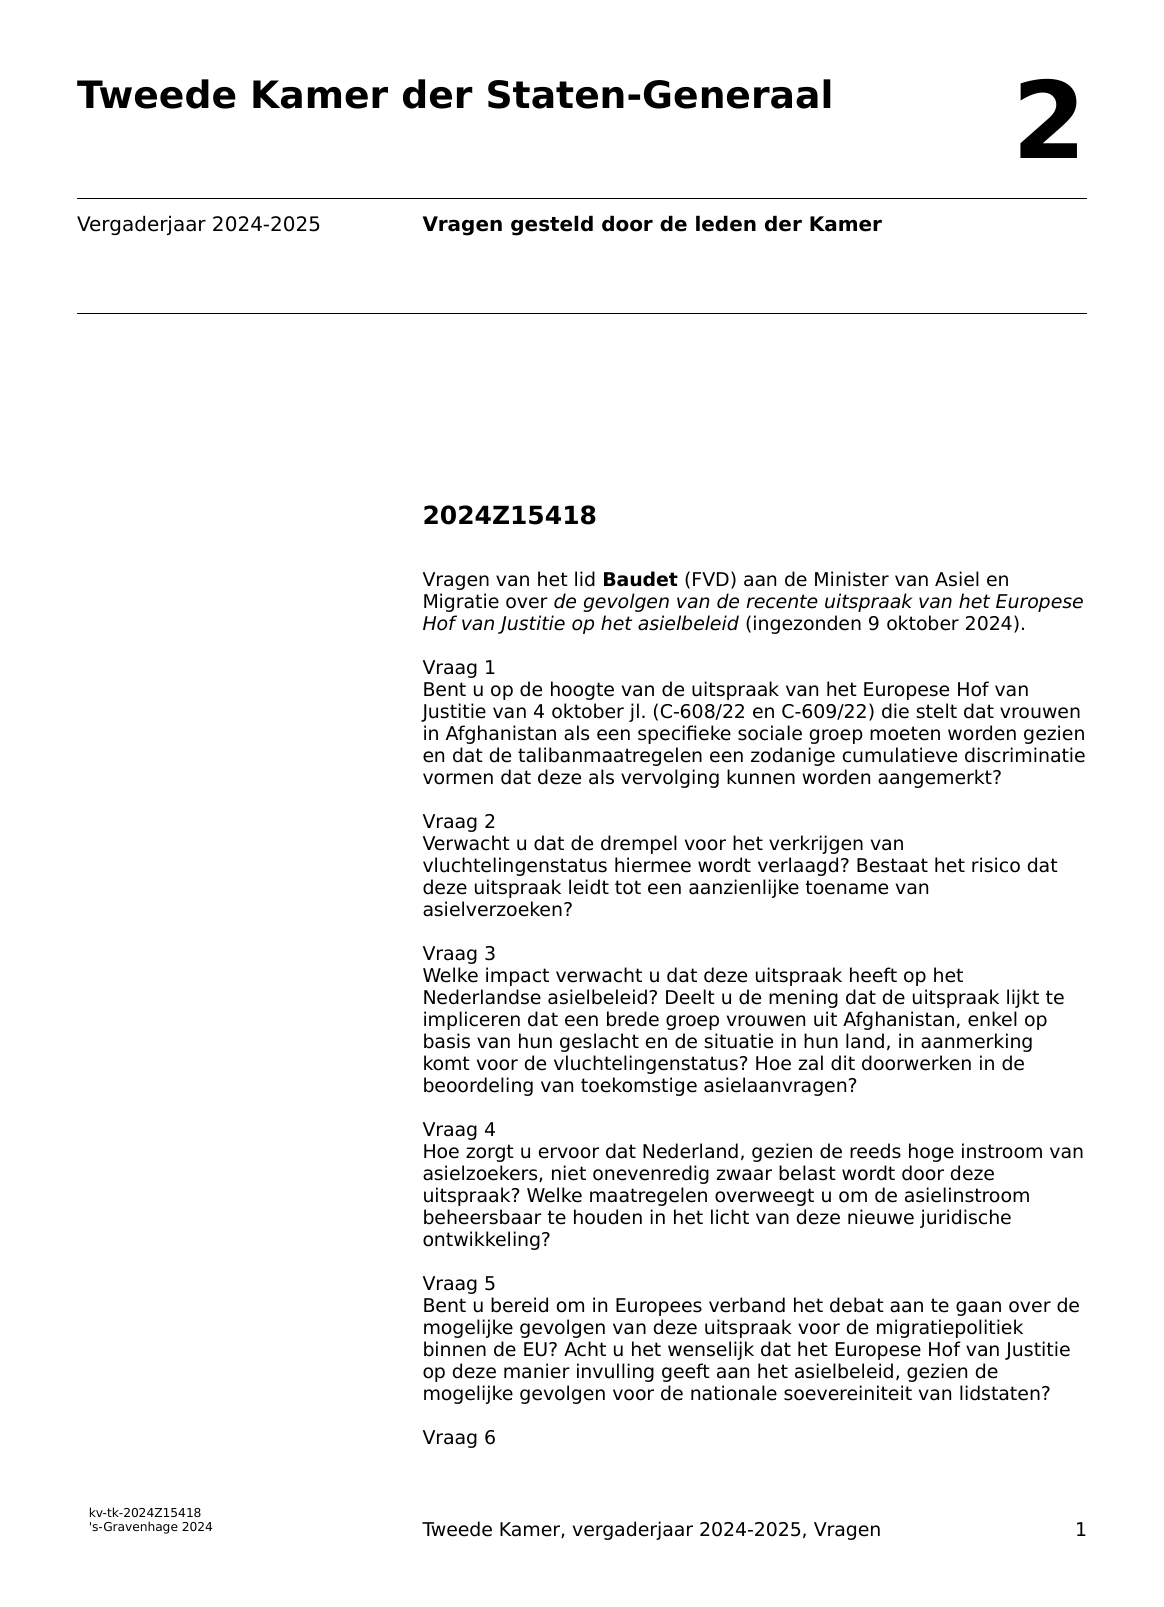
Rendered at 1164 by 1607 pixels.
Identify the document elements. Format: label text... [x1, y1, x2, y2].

table_header 2 [886, 59, 1087, 198]
text 's-Gravenhage 2024 [88, 1520, 323, 1534]
text Bent u bereid om in Europees verband het debat aan te gaan over de mogelijke gevolgen van deze uitspraak voor de migratiepolitiek binnen de EU? Acht u het wenselijk dat het Europese Hof van Justitie op deze manier invulling geeft aan het asielbeleid, gezien de mogelijke gevolgen voor de nationale soevereiniteit van lidstaten? [422, 1295, 1087, 1405]
text Hoe zorgt u ervoor dat Nederland, gezien de reeds hoge instroom van asielzoekers, niet onevenredig zwaar belast wordt door deze uitspraak? Welke maatregelen overweegt u om de asielinstroom beheersbaar te houden in het licht van deze nieuwe juridische ontwikkeling? [422, 1141, 1087, 1251]
text Vraag 1 [422, 657, 1087, 679]
text 2024Z15418 [422, 501, 1087, 531]
text Welke impact verwacht u dat deze uitspraak heeft op het Nederlandse asielbeleid? Deelt u de mening dat de uitspraak lijkt te impliceren dat een brede groep vrouwen uit Afghanistan, enkel op basis van hun geslacht en de situatie in hun land, in aanmerking komt voor de vluchtelingenstatus? Hoe zal dit doorwerken in de beoordeling van toekomstige asielaanvragen? [422, 965, 1087, 1097]
table_header Tweede Kamer der Staten-Generaal [77, 59, 886, 198]
text Verwacht u dat de drempel voor het verkrijgen van vluchtelingenstatus hiermee wordt verlaagd? Bestaat het risico dat deze uitspraak leidt tot een aanzienlijke toename van asielverzoeken? [422, 833, 1087, 921]
table_cell Vragen gesteld door de leden der Kamer [422, 199, 1087, 313]
text Vraag 6 [422, 1427, 1087, 1449]
text Vraag 5 [422, 1273, 1087, 1295]
text Vraag 3 [422, 943, 1087, 965]
text Vragen van het lid Baudet (FVD) aan de Minister van Asiel en Migratie over de gevolgen van de recente uitspraak van het Europese Hof van Justitie op het asielbeleid (ingezonden 9 oktober 2024). [422, 569, 1087, 635]
text Vraag 4 [422, 1119, 1087, 1141]
text Vraag 2 [422, 811, 1087, 833]
text kv-tk-2024Z15418 [88, 1506, 323, 1520]
table_cell Vergaderjaar 2024-2025 [77, 199, 422, 313]
text Bent u op de hoogte van de uitspraak van het Europese Hof van Justitie van 4 oktober jl. (C-608/22 en C-609/22) die stelt dat vrouwen in Afghanistan als een specifieke sociale groep moeten worden gezien en dat de talibanmaatregelen een zodanige cumulatieve discriminatie vormen dat deze als vervolging kunnen worden aangemerkt? [422, 679, 1087, 789]
